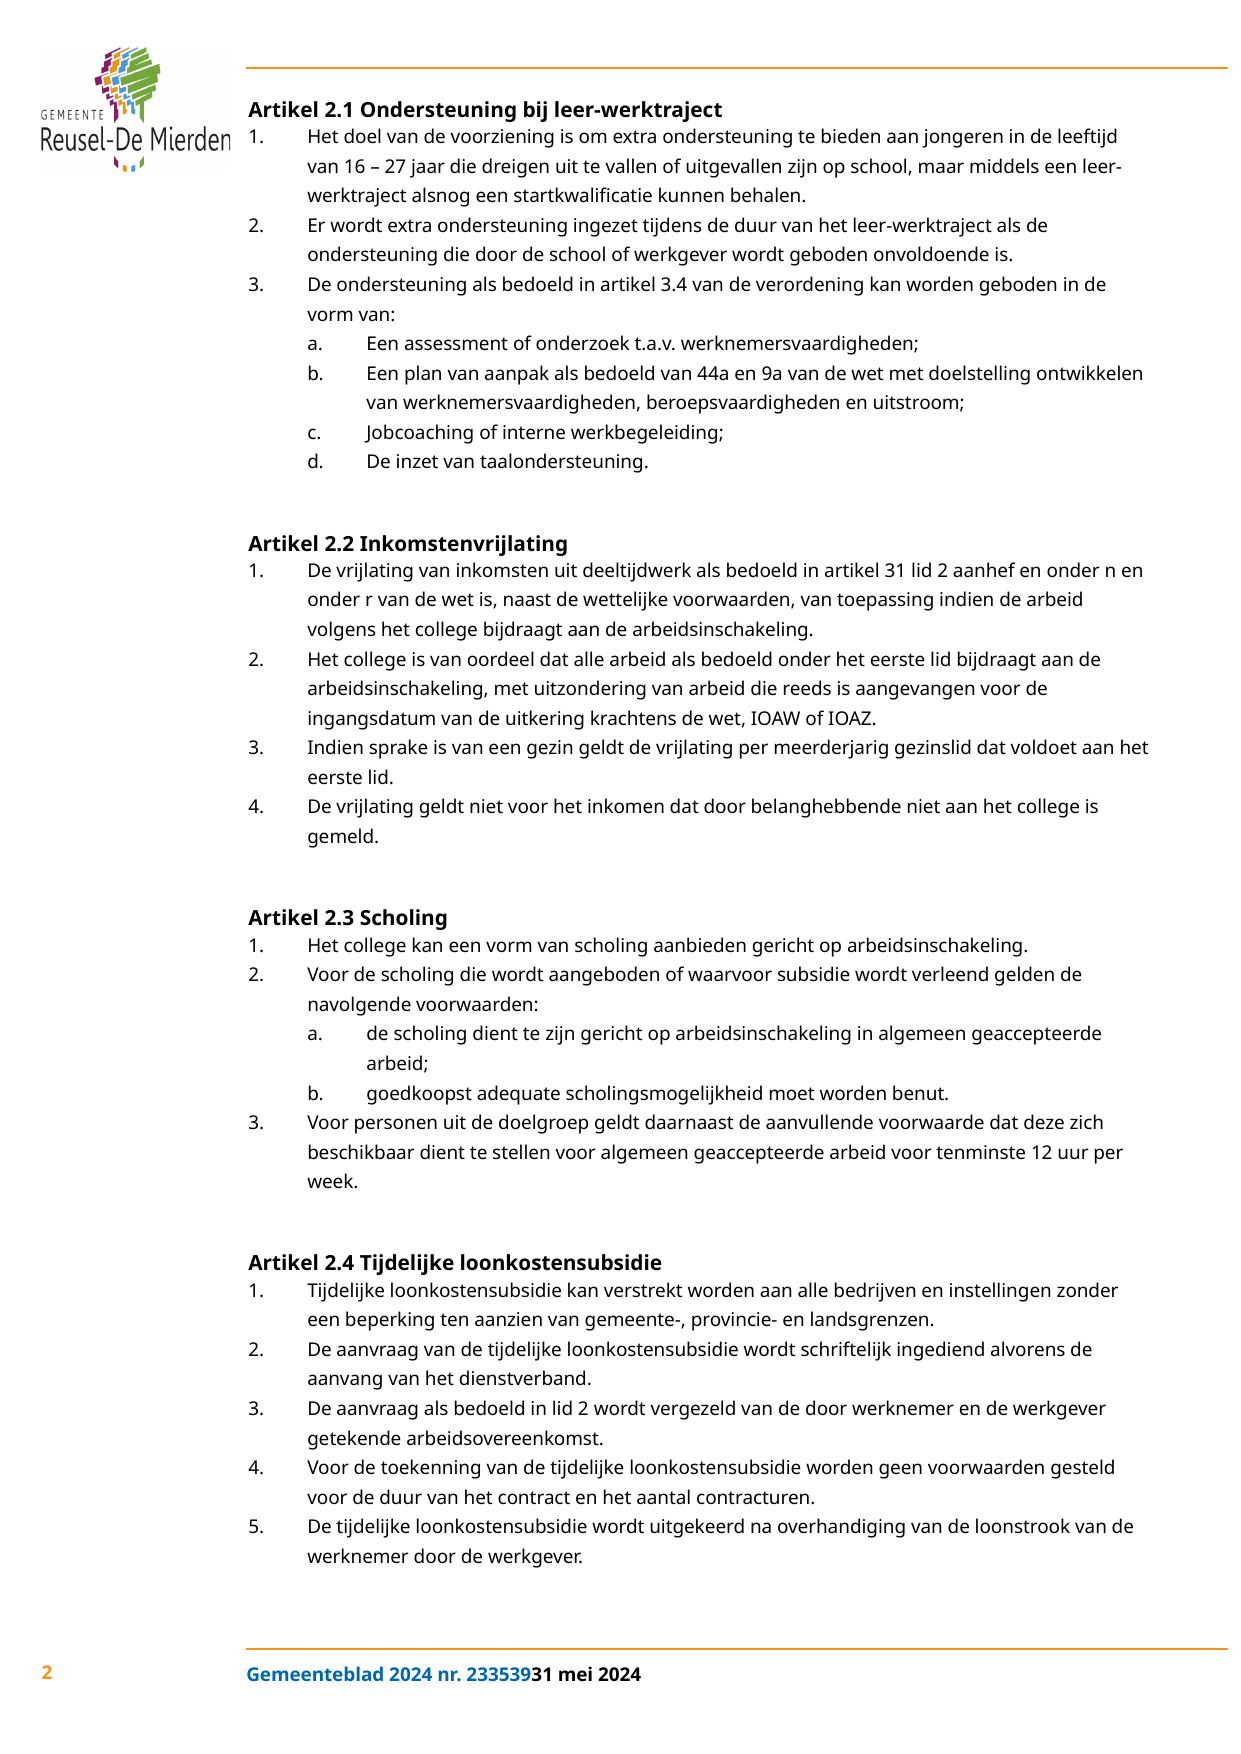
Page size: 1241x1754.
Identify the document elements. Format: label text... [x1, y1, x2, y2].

picture [41, 47, 231, 172]
list goedkoopst adequate scholingsmogelijkheid moet worden benut. [307, 1080, 1152, 1105]
list Voor de scholing die wordt aangeboden of waarvoor subsidie wordt verleend gelden de navolgende voorwaarden: [248, 961, 1152, 1017]
list Indien sprake is van een gezin geldt de vrijlating per meerderjarig gezinslid dat voldoet aan het eerste lid. [248, 734, 1152, 790]
list Het college is van oordeel dat alle arbeid als bedoeld onder het eerste lid bijdraagt aan de arbeidsinschakeling, met uitzondering van arbeid die reeds is aangevangen voor de ingangsdatum van de uitkering krachtens de wet, IOAW of IOAZ. [248, 646, 1152, 731]
text Artikel 2.1 Ondersteuning bij leer-werktraject [248, 95, 1152, 123]
list Voor de toekenning van de tijdelijke loonkostensubsidie worden geen voorwaarden gesteld voor de duur van het contract en het aantal contracturen. [248, 1454, 1152, 1510]
list Een assessment of onderzoek t.a.v. werknemersvaardigheden; [307, 330, 1152, 356]
list Er wordt extra ondersteuning ingezet tijdens de duur van het leer-werktraject als de ondersteuning die door de school of werkgever wordt geboden onvoldoende is. [248, 212, 1152, 267]
list De vrijlating van inkomsten uit deeltijdwerk als bedoeld in artikel 31 lid 2 aanhef en onder n en onder r van de wet is, naast de wettelijke voorwaarden, van toepassing indien de arbeid volgens het college bijdraagt aan de arbeidsinschakeling. [248, 557, 1152, 642]
text Artikel 2.4 Tijdelijke loonkostensubsidie [248, 1248, 1152, 1277]
list Het college kan een vorm van scholing aanbieden gericht op arbeidsinschakeling. [248, 932, 1152, 957]
list De tijdelijke loonkostensubsidie wordt uitgekeerd na overhandiging van de loonstrook van de werknemer door de werkgever. [248, 1513, 1152, 1569]
list Voor personen uit de doelgroep geldt daarnaast de aanvullende voorwaarde dat deze zich beschikbaar dient te stellen voor algemeen geaccepteerde arbeid voor tenminste 12 uur per week. [248, 1109, 1152, 1194]
list De inzet van taalondersteuning. [307, 449, 1152, 474]
list Het doel van de voorziening is om extra ondersteuning te bieden aan jongeren in de leeftijd van 16 – 27 jaar die dreigen uit te vallen of uitgevallen zijn op school, maar middels een leer-werktraject alsnog een startkwalificatie kunnen behalen. [248, 123, 1152, 208]
list De ondersteuning als bedoeld in artikel 3.4 van de verordening kan worden geboden in de vorm van: [248, 271, 1152, 326]
text Artikel 2.3 Scholing [248, 903, 1152, 932]
text Artikel 2.2 Inkomstenvrijlating [248, 529, 1152, 557]
list Een plan van aanpak als bedoeld van 44a en 9a van de wet met doelstelling ontwikkelen van werknemersvaardigheden, beroepsvaardigheden en uitstroom; [307, 360, 1152, 415]
list Jobcoaching of interne werkbegeleiding; [307, 419, 1152, 445]
list De aanvraag van de tijdelijke loonkostensubsidie wordt schriftelijk ingediend alvorens de aanvang van het dienstverband. [248, 1336, 1152, 1391]
list De aanvraag als bedoeld in lid 2 wordt vergezeld van de door werknemer en de werkgever getekende arbeidsovereenkomst. [248, 1395, 1152, 1451]
list De vrijlating geldt niet voor het inkomen dat door belanghebbende niet aan het college is gemeld. [248, 794, 1152, 849]
list Tijdelijke loonkostensubsidie kan verstrekt worden aan alle bedrijven en instellingen zonder een beperking ten aanzien van gemeente-, provincie- en landsgrenzen. [248, 1277, 1152, 1332]
list de scholing dient te zijn gericht op arbeidsinschakeling in algemeen geaccepteerde arbeid; [307, 1021, 1152, 1076]
